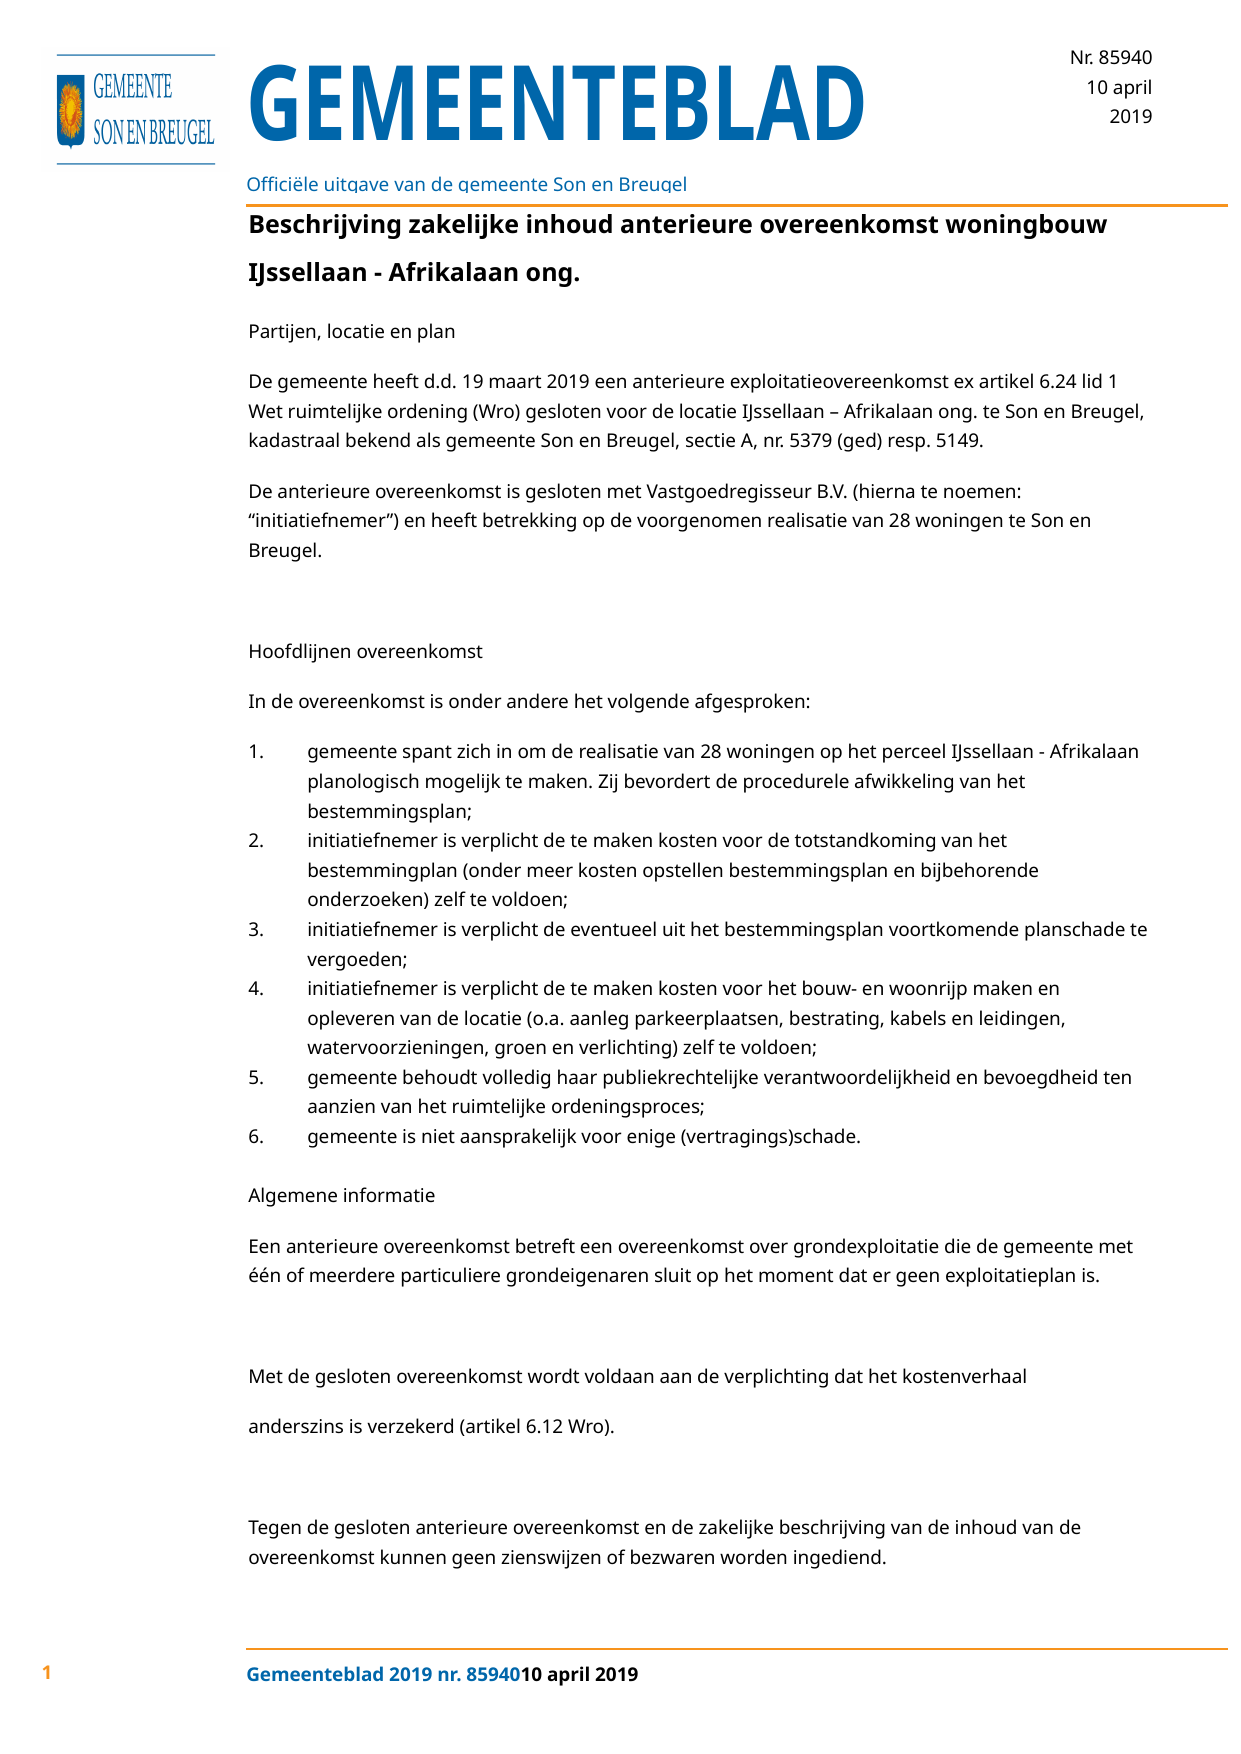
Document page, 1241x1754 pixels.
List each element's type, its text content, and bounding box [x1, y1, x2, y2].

list initiatiefnemer is verplicht de te maken kosten voor het bouw- en woonrijp maken en opleveren van de locatie (o.a. aanleg parkeerplaatsen, bestrating, kabels en leidingen, watervoorzieningen, groen en verlichting) zelf te voldoen; [248, 975, 1152, 1060]
text anderszins is verzekerd (artikel 6.12 Wro). [248, 1414, 1152, 1439]
list initiatiefnemer is verplicht de eventueel uit het bestemmingsplan voortkomende planschade te vergoeden; [248, 916, 1152, 972]
text Met de gesloten overeenkomst wordt voldaan aan de verplichting dat het kostenverhaal [248, 1363, 1152, 1389]
text Een anterieure overeenkomst betreft een overeenkomst over grondexploitatie die de gemeente met één of meerdere particuliere grondeigenaren sluit op het moment dat er geen exploitatieplan is. [248, 1233, 1152, 1288]
text Partijen, locatie en plan [248, 318, 1152, 344]
text Algemene informatie [248, 1182, 1152, 1208]
list gemeente behoudt volledig haar publiekrechtelijke verantwoordelijkheid en bevoegdheid ten aanzien van het ruimtelijke ordeningsproces; [248, 1064, 1152, 1119]
text Hoofdlijnen overeenkomst [248, 638, 1152, 664]
text Beschrijving zakelijke inhoud anterieure overeenkomst woningbouw IJssellaan - Afrikalaan ong. [248, 207, 1152, 288]
list gemeente is niet aansprakelijk voor enige (vertragings)schade. [248, 1123, 1152, 1149]
text Tegen de gesloten anterieure overeenkomst en de zakelijke beschrijving van de inhoud van de overeenkomst kunnen geen zienswijzen of bezwaren worden ingediend. [248, 1514, 1152, 1570]
list gemeente spant zich in om de realisatie van 28 woningen op het perceel IJssellaan - Afrikalaan planologisch mogelijk te maken. Zij bevordert de procedurele afwikkeling van het bestemmingsplan; [248, 739, 1152, 824]
text De gemeente heeft d.d. 19 maart 2019 een anterieure exploitatieovereenkomst ex artikel 6.24 lid 1 Wet ruimtelijke ordening (Wro) gesloten voor de locatie IJssellaan – Afrikalaan ong. te Son en Breugel, kadastraal bekend als gemeente Son en Breugel, sectie A, nr. 5379 (ged) resp. 5149. [248, 368, 1152, 453]
list initiatiefnemer is verplicht de te maken kosten voor de totstandkoming van het bestemmingplan (onder meer kosten opstellen bestemmingsplan en bijbehorende onderzoeken) zelf te voldoen; [248, 827, 1152, 912]
text De anterieure overeenkomst is gesloten met Vastgoedregisseur B.V. (hierna te noemen: “initiatiefnemer”) en heeft betrekking op de voorgenomen realisatie van 28 woningen te Son en Breugel. [248, 478, 1152, 563]
text In de overeenkomst is onder andere het volgende afgesproken: [248, 688, 1152, 714]
picture [41, 47, 231, 172]
